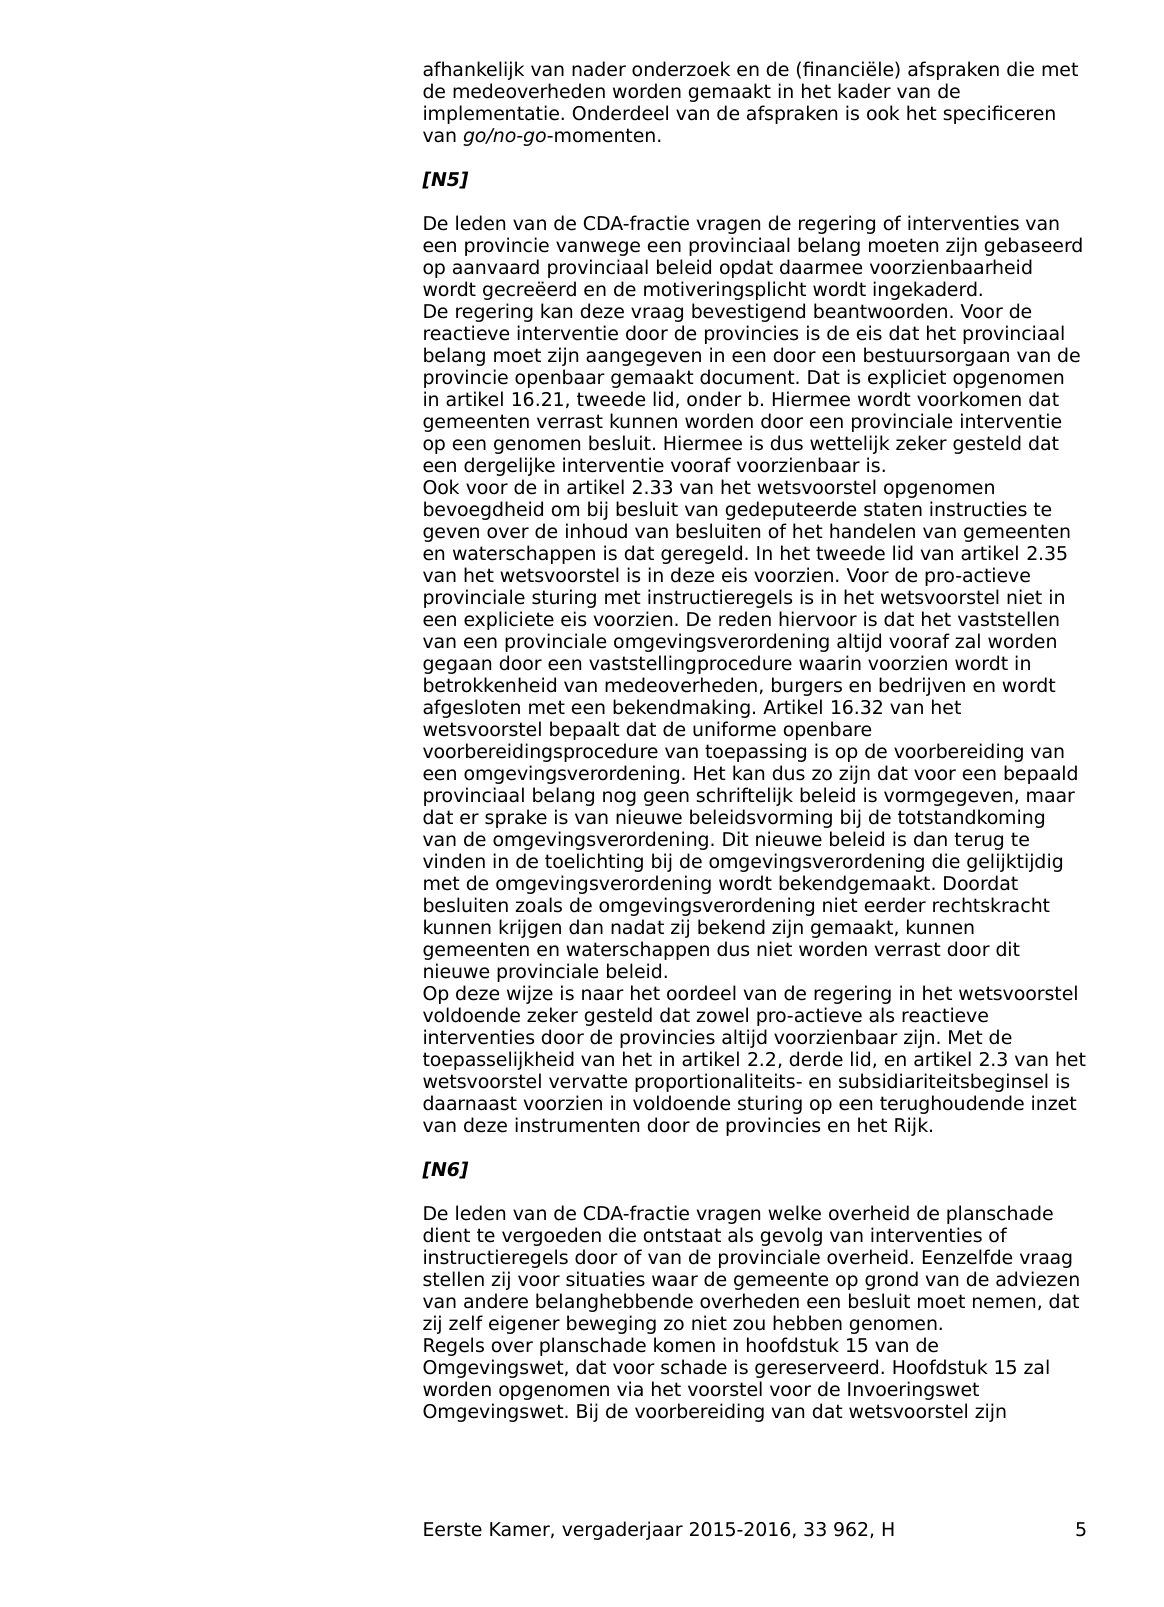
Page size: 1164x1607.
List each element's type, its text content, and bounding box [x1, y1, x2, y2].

text afhankelijk van nader onderzoek en de (financiële) afspraken die met de medeoverheden worden gemaakt in het kader van de implementatie. Onderdeel van de afspraken is ook het specificeren van go/no-go-momenten. [422, 59, 1087, 147]
text De regering kan deze vraag bevestigend beantwoorden. Voor de reactieve interventie door de provincies is de eis dat het provinciaal belang moet zijn aangegeven in een door een bestuursorgaan van de provincie openbaar gemaakt document. Dat is expliciet opgenomen in artikel 16.21, tweede lid, onder b. Hiermee wordt voorkomen dat gemeenten verrast kunnen worden door een provinciale interventie op een genomen besluit. Hiermee is dus wettelijk zeker gesteld dat een dergelijke interventie vooraf voorzienbaar is. [422, 301, 1087, 477]
text De leden van de CDA-fractie vragen de regering of interventies van een provincie vanwege een provinciaal belang moeten zijn gebaseerd op aanvaard provinciaal beleid opdat daarmee voorzienbaarheid wordt gecreëerd en de motiveringsplicht wordt ingekaderd. [422, 213, 1087, 301]
subtitle [N5] [422, 169, 1087, 191]
text Op deze wijze is naar het oordeel van de regering in het wetsvoorstel voldoende zeker gesteld dat zowel pro-actieve als reactieve interventies door de provincies altijd voorzienbaar zijn. Met de toepasselijkheid van het in artikel 2.2, derde lid, en artikel 2.3 van het wetsvoorstel vervatte proportionaliteits- en subsidiariteitsbeginsel is daarnaast voorzien in voldoende sturing op een terughoudende inzet van deze instrumenten door de provincies en het Rijk. [422, 983, 1087, 1136]
text De leden van de CDA-fractie vragen welke overheid de planschade dient te vergoeden die ontstaat als gevolg van interventies of instructieregels door of van de provinciale overheid. Eenzelfde vraag stellen zij voor situaties waar de gemeente op grond van de adviezen van andere belanghebbende overheden een besluit moet nemen, dat zij zelf eigener beweging zo niet zou hebben genomen. [422, 1203, 1087, 1335]
subtitle [N6] [422, 1159, 1087, 1181]
text Regels over planschade komen in hoofdstuk 15 van de Omgevingswet, dat voor schade is gereserveerd. Hoofdstuk 15 zal worden opgenomen via het voorstel voor de Invoeringswet Omgevingswet. Bij de voorbereiding van dat wetsvoorstel zijn [422, 1335, 1087, 1423]
text Ook voor de in artikel 2.33 van het wetsvoorstel opgenomen bevoegdheid om bij besluit van gedeputeerde staten instructies te geven over de inhoud van besluiten of het handelen van gemeenten en waterschappen is dat geregeld. In het tweede lid van artikel 2.35 van het wetsvoorstel is in deze eis voorzien. Voor de pro-actieve provinciale sturing met instructieregels is in het wetsvoorstel niet in een expliciete eis voorzien. De reden hiervoor is dat het vaststellen van een provinciale omgevingsverordening altijd vooraf zal worden gegaan door een vaststellingprocedure waarin voorzien wordt in betrokkenheid van medeoverheden, burgers en bedrijven en wordt afgesloten met een bekendmaking. Artikel 16.32 van het wetsvoorstel bepaalt dat de uniforme openbare voorbereidingsprocedure van toepassing is op de voorbereiding van een omgevingsverordening. Het kan dus zo zijn dat voor een bepaald provinciaal belang nog geen schriftelijk beleid is vormgegeven, maar dat er sprake is van nieuwe beleidsvorming bij de totstandkoming van de omgevingsverordening. Dit nieuwe beleid is dan terug te vinden in de toelichting bij de omgevingsverordening die gelijktijdig met de omgevingsverordening wordt bekendgemaakt. Doordat besluiten zoals de omgevingsverordening niet eerder rechtskracht kunnen krijgen dan nadat zij bekend zijn gemaakt, kunnen gemeenten en waterschappen dus niet worden verrast door dit nieuwe provinciale beleid. [422, 477, 1087, 983]
